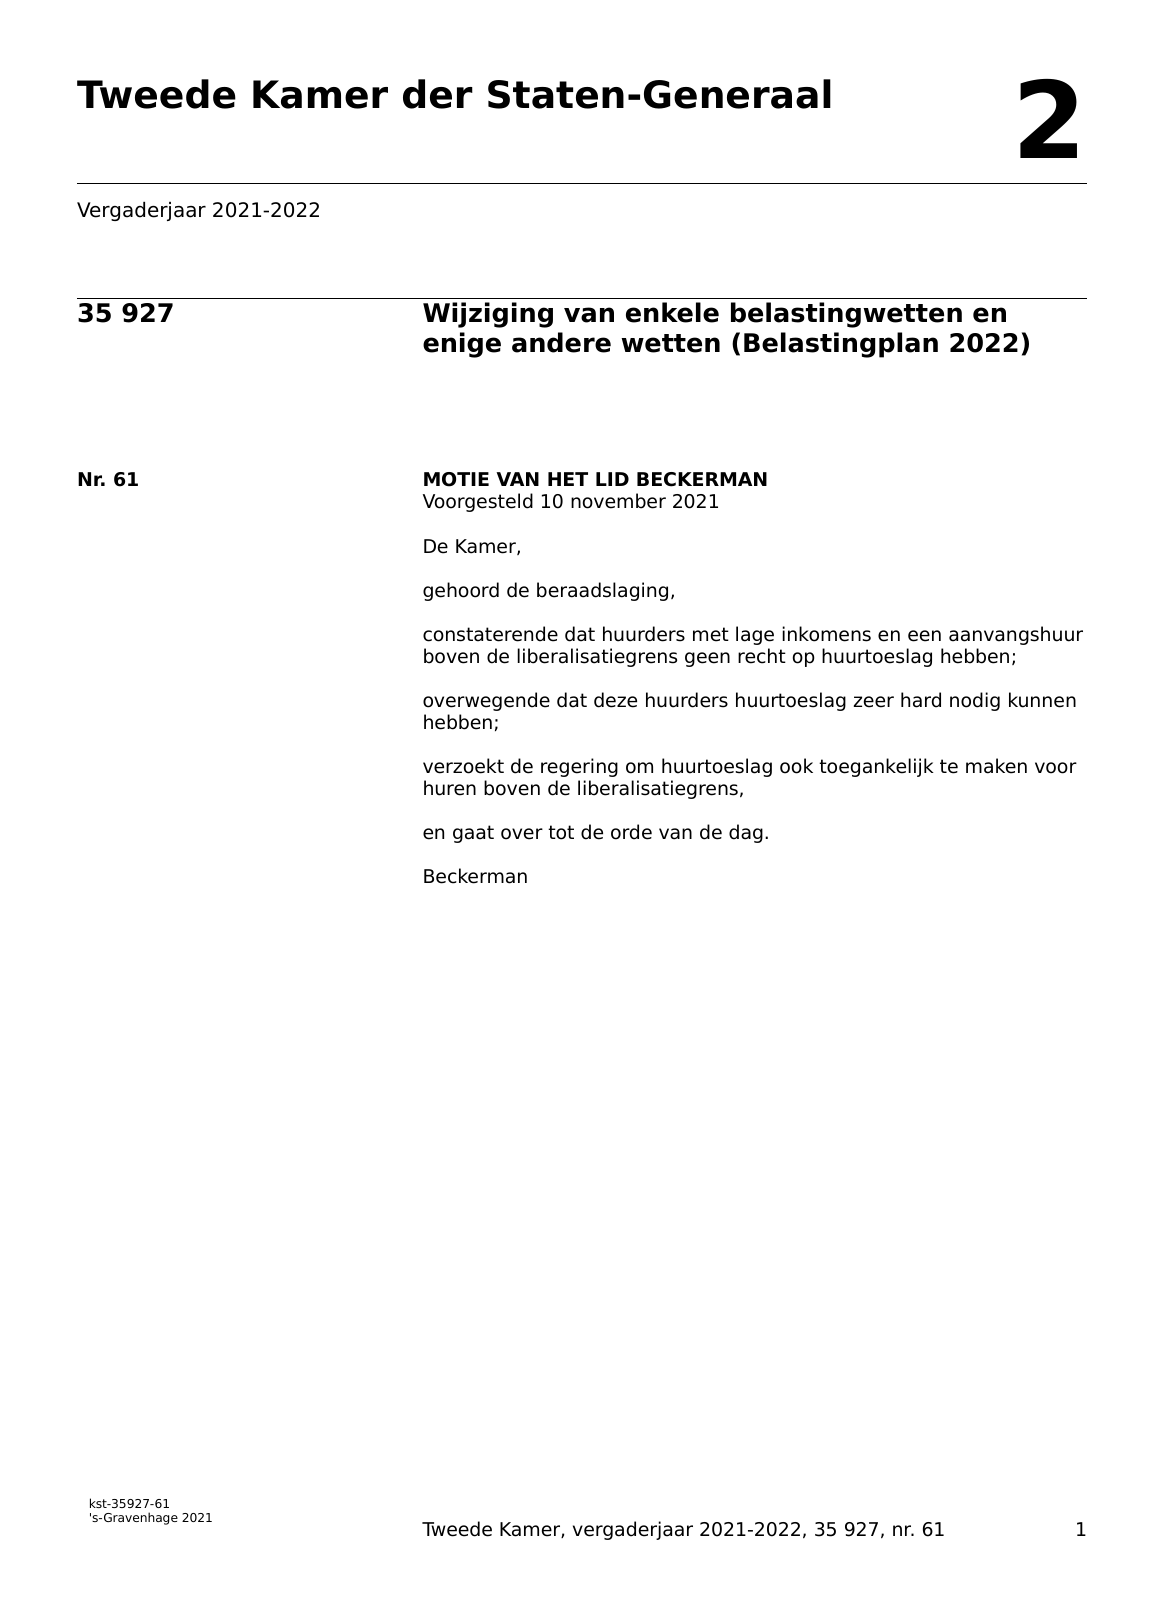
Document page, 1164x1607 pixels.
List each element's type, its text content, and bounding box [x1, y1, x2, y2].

text verzoekt de regering om huurtoeslag ook toegankelijk te maken voor huren boven de liberalisatiegrens, [422, 756, 1087, 800]
text De Kamer, [422, 536, 1087, 557]
table_header Tweede Kamer der Staten-Generaal [77, 59, 886, 183]
text Voorgesteld 10 november 2021 [422, 491, 1087, 513]
table_cell Vergaderjaar 2021-2022 [77, 184, 1087, 298]
text constaterende dat huurders met lage inkomens en een aanvangshuur boven de liberalisatiegrens geen recht op huurtoeslag hebben; [422, 624, 1087, 668]
text en gaat over tot de orde van de dag. [422, 822, 1087, 844]
text gehoord de beraadslaging, [422, 580, 1087, 602]
subtitle Nr. 61 MOTIE VAN HET LID BECKERMAN [77, 469, 1087, 491]
text overwegende dat deze huurders huurtoeslag zeer hard nodig kunnen hebben; [422, 690, 1087, 734]
subtitle 35 927 Wijziging van enkele belastingwetten en enige andere wetten (Belastingplan 2022) [77, 299, 1087, 358]
text kst-35927-61 [88, 1497, 323, 1511]
table_header 2 [886, 59, 1087, 183]
text 's-Gravenhage 2021 [88, 1511, 323, 1525]
text Beckerman [422, 866, 1087, 888]
